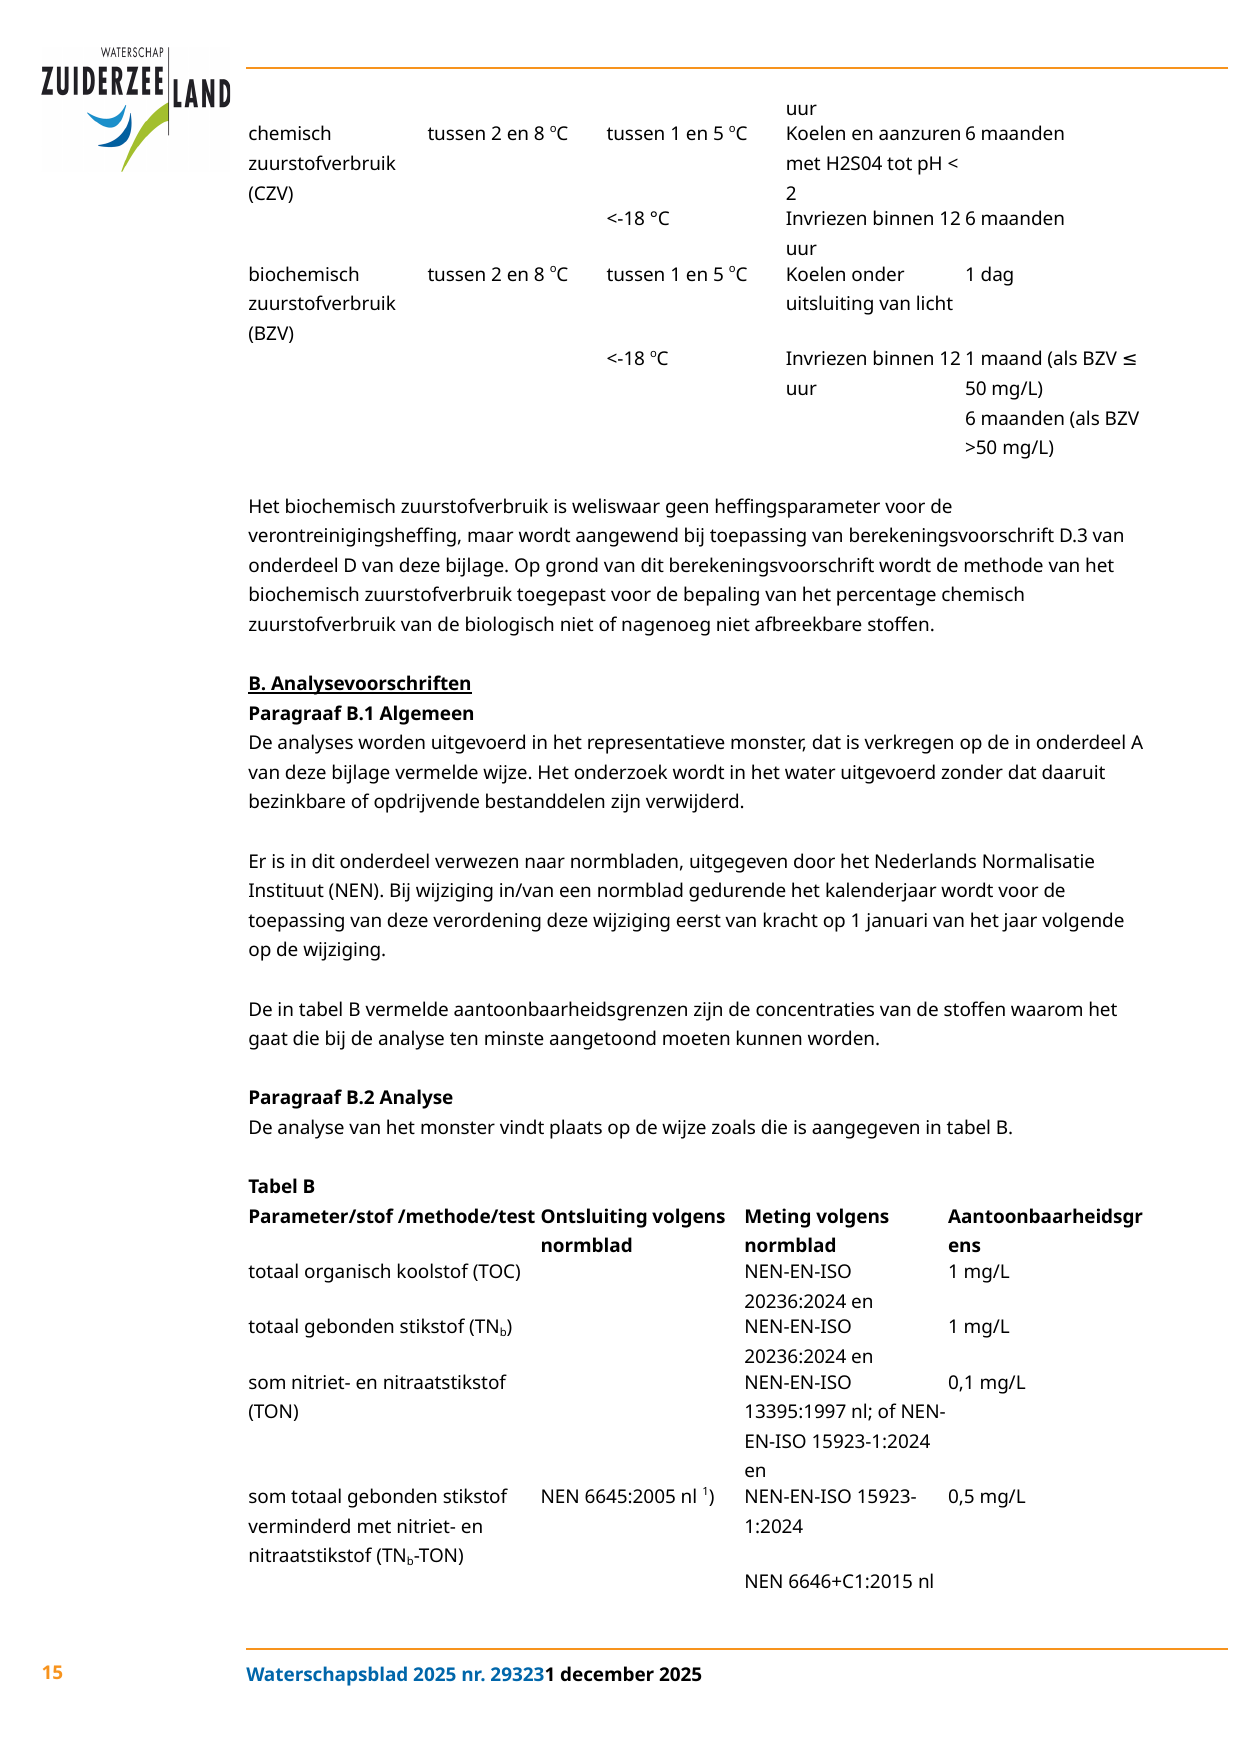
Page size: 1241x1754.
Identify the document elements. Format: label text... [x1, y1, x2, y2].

text Paragraaf B.2 Analyse [248, 1084, 1152, 1110]
table_cell tussen 2 en 8 oC [427, 121, 606, 205]
table_header Parameter/stof /methode/test [248, 1203, 540, 1258]
text Het biochemisch zuurstofverbruik is weliswaar geen heffingsparameter voor de verontreinigingsheffing, maar wordt aangewend bij toepassing van berekeningsvoorschrift D.3 van onderdeel D van deze bijlage. Op grond van dit berekeningsvoorschrift wordt de methode van het biochemisch zuurstofverbruik toegepast voor de bepaling van het percentage chemisch zuurstofverbruik van de biologisch niet of nagenoeg niet afbreekbare stoffen. [248, 493, 1152, 637]
table_cell totaal gebonden stikstof (TNb) [248, 1314, 540, 1369]
table_cell NEN 6646+C1:2015 nl [744, 1568, 948, 1594]
table_cell [540, 1258, 744, 1314]
table_cell tussen 1 en 5 oC [606, 261, 786, 346]
table_cell [606, 95, 786, 121]
table_cell 1 mg/L [948, 1314, 1152, 1369]
table_cell Invriezen binnen 12 uur [786, 346, 965, 460]
table_cell 1 mg/L [948, 1258, 1152, 1314]
table_cell 1 dag [965, 261, 1152, 346]
table_cell [948, 1568, 1152, 1594]
table_cell Koelen en aanzuren met H2S04 tot pH < 2 [786, 121, 965, 205]
table_cell chemisch zuurstofverbruik (CZV) [248, 121, 427, 205]
table_cell [248, 205, 427, 261]
table_cell 0,5 mg/L [948, 1484, 1152, 1568]
table_cell <-18 oC [606, 346, 786, 460]
table_cell [540, 1369, 744, 1483]
table_cell totaal organisch koolstof (TOC) [248, 1258, 540, 1314]
text B. Analysevoorschriften [248, 670, 1152, 696]
table_cell biochemisch zuurstofverbruik (BZV) [248, 261, 427, 346]
text De analyse van het monster vindt plaats op de wijze zoals die is aangegeven in tabel B. [248, 1114, 1152, 1140]
table_cell [248, 346, 427, 460]
table_cell uur [786, 95, 965, 121]
table_cell [540, 1568, 744, 1594]
table_cell [427, 95, 606, 121]
text De analyses worden uitgevoerd in het representatieve monster, dat is verkregen op de in onderdeel A van deze bijlage vermelde wijze. Het onderzoek wordt in het water uitgevoerd zonder dat daaruit bezinkbare of opdrijvende bestanddelen zijn verwijderd. [248, 729, 1152, 814]
table_header Aantoonbaarheidsgrens [948, 1203, 1152, 1258]
table_cell [427, 205, 606, 261]
table_cell 6 maanden [965, 205, 1152, 261]
table_cell NEN-EN-ISO 20236:2024 en [744, 1314, 948, 1369]
table_cell [248, 1568, 540, 1594]
table_cell NEN-EN-ISO 20236:2024 en [744, 1258, 948, 1314]
table_cell [427, 346, 606, 460]
text Tabel B [248, 1173, 1152, 1199]
text Er is in dit onderdeel verwezen naar normbladen, uitgegeven door het Nederlands Normalisatie Instituut (NEN). Bij wijziging in/van een normblad gedurende het kalenderjaar wordt voor de toepassing van deze verordening deze wijziging eerst van kracht op 1 januari van het jaar volgende op de wijziging. [248, 848, 1152, 962]
table_cell [248, 95, 427, 121]
table_header Ontsluiting volgens normblad [540, 1203, 744, 1258]
table_cell 0,1 mg/L [948, 1369, 1152, 1483]
table_header Meting volgens normblad [744, 1203, 948, 1258]
table_cell NEN-EN-ISO 15923-1:2024 [744, 1484, 948, 1568]
table_cell Koelen onder uitsluiting van licht [786, 261, 965, 346]
table_cell tussen 2 en 8 oC [427, 261, 606, 346]
table_cell 1 maand (als BZV ≤ 50 mg/L) 6 maanden (als BZV >50 mg/L) [965, 346, 1152, 460]
table_cell som nitriet- en nitraatstikstof (TON) [248, 1369, 540, 1483]
table_cell 6 maanden [965, 121, 1152, 205]
picture [41, 47, 231, 172]
table_cell <-18 °C [606, 205, 786, 261]
text De in tabel B vermelde aantoonbaarheidsgrenzen zijn de concentraties van de stoffen waarom het gaat die bij de analyse ten minste aangetoond moeten kunnen worden. [248, 996, 1152, 1051]
table_cell [965, 95, 1152, 121]
table_cell tussen 1 en 5 oC [606, 121, 786, 205]
table_cell som totaal gebonden stikstof verminderd met nitriet- en nitraatstikstof (TNb-TON) [248, 1484, 540, 1568]
table_cell NEN-EN-ISO 13395:1997 nl; of NEN-EN-ISO 15923-1:2024 en [744, 1369, 948, 1483]
table_cell Invriezen binnen 12 uur [786, 205, 965, 261]
table_cell NEN 6645:2005 nl 1) [540, 1484, 744, 1568]
table_cell [540, 1314, 744, 1369]
text Paragraaf B.1 Algemeen [248, 700, 1152, 726]
